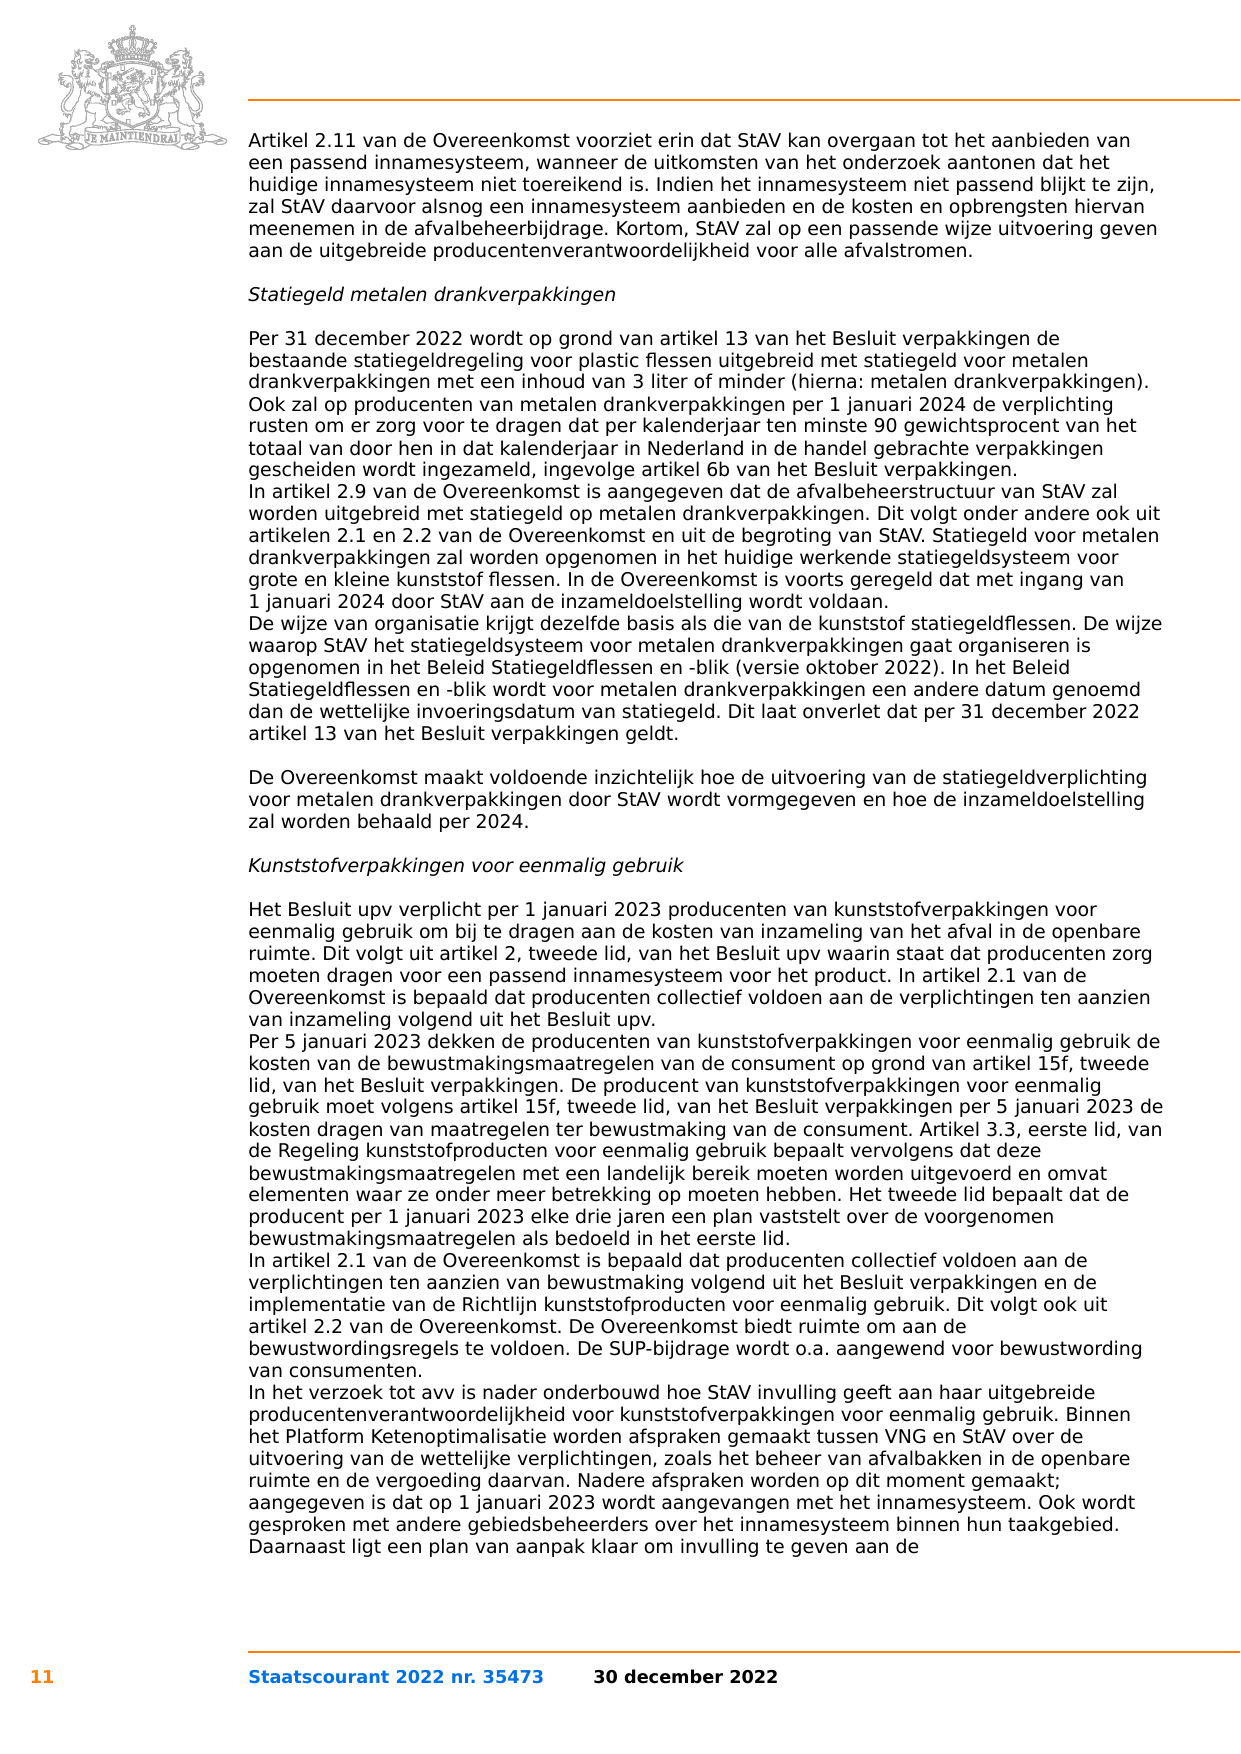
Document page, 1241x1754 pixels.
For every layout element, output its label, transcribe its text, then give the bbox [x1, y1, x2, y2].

text De wijze van organisatie krijgt dezelfde basis als die van de kunststof statiegeldflessen. De wijze waarop StAV het statiegeldsysteem voor metalen drankverpakkingen gaat organiseren is opgenomen in het Beleid Statiegeldflessen en -blik (versie oktober 2022). In het Beleid Statiegeldflessen en -blik wordt voor metalen drankverpakkingen een andere datum genoemd dan de wettelijke invoeringsdatum van statiegeld. Dit laat onverlet dat per 31 december 2022 artikel 13 van het Besluit verpakkingen geldt. [248, 613, 1163, 745]
text Artikel 2.11 van de Overeenkomst voorziet erin dat StAV kan overgaan tot het aanbieden van een passend innamesysteem, wanneer de uitkomsten van het onderzoek aantonen dat het huidige innamesysteem niet toereikend is. Indien het innamesysteem niet passend blijkt te zijn, zal StAV daarvoor alsnog een innamesysteem aanbieden en de kosten en opbrengsten hiervan meenemen in de afvalbeheerbijdrage. Kortom, StAV zal op een passende wijze uitvoering geven aan de uitgebreide producentenverantwoordelijkheid voor alle afvalstromen. [248, 130, 1163, 262]
text In artikel 2.1 van de Overeenkomst is bepaald dat producenten collectief voldoen aan de verplichtingen ten aanzien van bewustmaking volgend uit het Besluit verpakkingen en de implementatie van de Richtlijn kunststofproducten voor eenmalig gebruik. Dit volgt ook uit artikel 2.2 van de Overeenkomst. De Overeenkomst biedt ruimte om aan de bewustwordingsregels te voldoen. De SUP-bijdrage wordt o.a. aangewend voor bewustwording van consumenten. [248, 1250, 1163, 1382]
text Het Besluit upv verplicht per 1 januari 2023 producenten van kunststofverpakkingen voor eenmalig gebruik om bij te dragen aan de kosten van inzameling van het afval in de openbare ruimte. Dit volgt uit artikel 2, tweede lid, van het Besluit upv waarin staat dat producenten zorg moeten dragen voor een passend innamesysteem voor het product. In artikel 2.1 van de Overeenkomst is bepaald dat producenten collectief voldoen aan de verplichtingen ten aanzien van inzameling volgend uit het Besluit upv. [248, 899, 1163, 1031]
subtitle Statiegeld metalen drankverpakkingen [248, 284, 1163, 306]
text In het verzoek tot avv is nader onderbouwd hoe StAV invulling geeft aan haar uitgebreide producentenverantwoordelijkheid voor kunststofverpakkingen voor eenmalig gebruik. Binnen het Platform Ketenoptimalisatie worden afspraken gemaakt tussen VNG en StAV over de uitvoering van de wettelijke verplichtingen, zoals het beheer van afvalbakken in de openbare ruimte en de vergoeding daarvan. Nadere afspraken worden op dit moment gemaakt; aangegeven is dat op 1 januari 2023 wordt aangevangen met het innamesysteem. Ook wordt gesproken met andere gebiedsbeheerders over het innamesysteem binnen hun taakgebied. Daarnaast ligt een plan van aanpak klaar om invulling te geven aan de [248, 1382, 1163, 1558]
text In artikel 2.9 van de Overeenkomst is aangegeven dat de afvalbeheerstructuur van StAV zal worden uitgebreid met statiegeld op metalen drankverpakkingen. Dit volgt onder andere ook uit artikelen 2.1 en 2.2 van de Overeenkomst en uit de begroting van StAV. Statiegeld voor metalen drankverpakkingen zal worden opgenomen in het huidige werkende statiegeldsysteem voor grote en kleine kunststof flessen. In de Overeenkomst is voorts geregeld dat met ingang van 1 januari 2024 door StAV aan de inzameldoelstelling wordt voldaan. [248, 481, 1163, 613]
text Per 5 januari 2023 dekken de producenten van kunststofverpakkingen voor eenmalig gebruik de kosten van de bewustmakingsmaatregelen van de consument op grond van artikel 15f, tweede lid, van het Besluit verpakkingen. De producent van kunststofverpakkingen voor eenmalig gebruik moet volgens artikel 15f, tweede lid, van het Besluit verpakkingen per 5 januari 2023 de kosten dragen van maatregelen ter bewustmaking van de consument. Artikel 3.3, eerste lid, van de Regeling kunststofproducten voor eenmalig gebruik bepaalt vervolgens dat deze bewustmakingsmaatregelen met een landelijk bereik moeten worden uitgevoerd en omvat elementen waar ze onder meer betrekking op moeten hebben. Het tweede lid bepaalt dat de producent per 1 januari 2023 elke drie jaren een plan vaststelt over de voorgenomen bewustmakingsmaatregelen als bedoeld in het eerste lid. [248, 1031, 1163, 1250]
text Per 31 december 2022 wordt op grond van artikel 13 van het Besluit verpakkingen de bestaande statiegeldregeling voor plastic flessen uitgebreid met statiegeld voor metalen drankverpakkingen met een inhoud van 3 liter of minder (hierna: metalen drankverpakkingen). Ook zal op producenten van metalen drankverpakkingen per 1 januari 2024 de verplichting rusten om er zorg voor te dragen dat per kalenderjaar ten minste 90 gewichtsprocent van het totaal van door hen in dat kalenderjaar in Nederland in de handel gebrachte verpakkingen gescheiden wordt ingezameld, ingevolge artikel 6b van het Besluit verpakkingen. [248, 327, 1163, 481]
subtitle Kunststofverpakkingen voor eenmalig gebruik [248, 855, 1163, 877]
picture [38, 25, 227, 150]
text De Overeenkomst maakt voldoende inzichtelijk hoe de uitvoering van de statiegeldverplichting voor metalen drankverpakkingen door StAV wordt vormgegeven en hoe de inzameldoelstelling zal worden behaald per 2024. [248, 767, 1163, 833]
